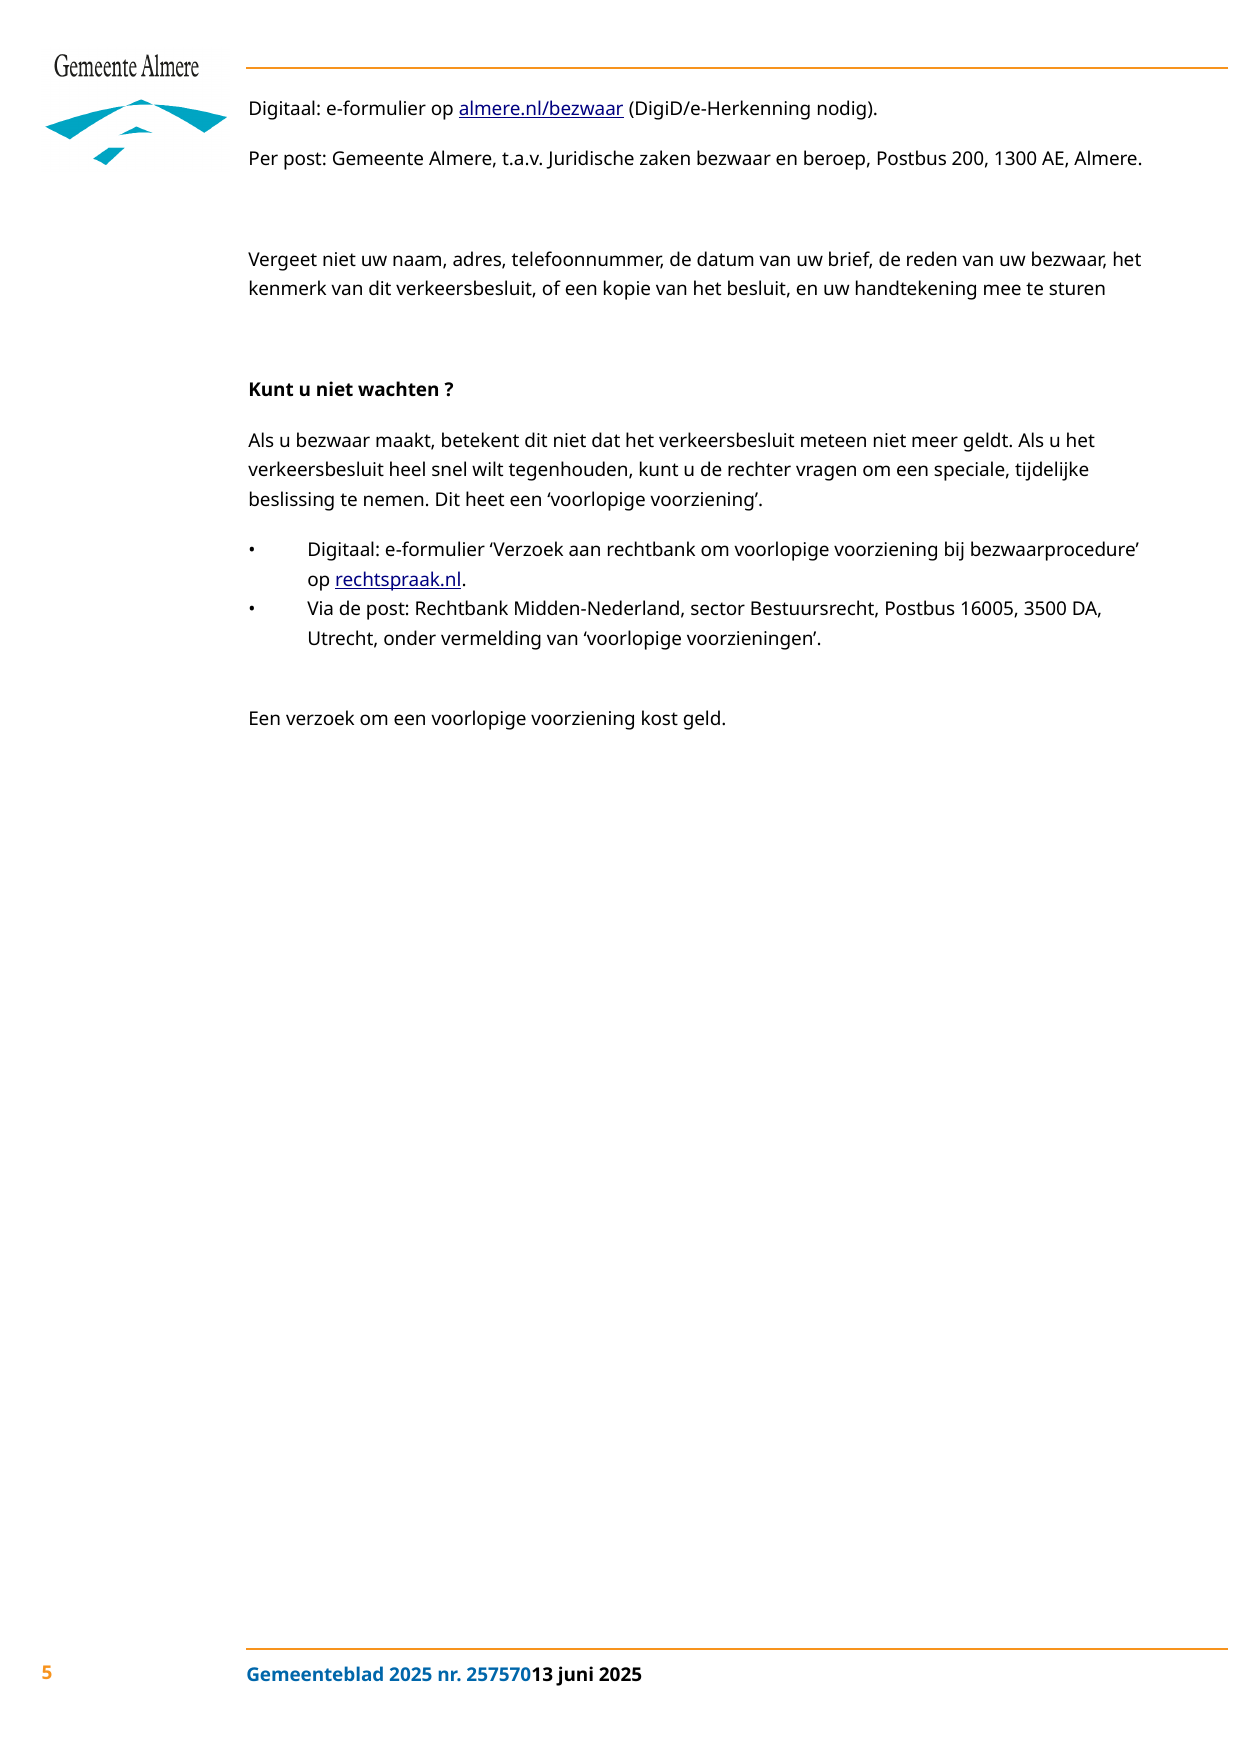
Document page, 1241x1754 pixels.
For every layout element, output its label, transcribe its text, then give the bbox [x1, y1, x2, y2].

text Kunt u niet wachten ? [248, 376, 1152, 402]
list Via de post: Rechtbank Midden-Nederland, sector Bestuursrecht, Postbus 16005, 3500 DA, Utrecht, onder vermelding van ‘voorlopige voorzieningen’. [248, 596, 1152, 651]
text Vergeet niet uw naam, adres, telefoonnummer, de datum van uw brief, de reden van uw bezwaar, het kenmerk van dit verkeersbesluit, of een kopie van het besluit, en uw handtekening mee te sturen [248, 246, 1152, 301]
text Een verzoek om een voorlopige voorziening kost geld. [248, 705, 1152, 731]
picture [41, 47, 231, 172]
text Digitaal: e-formulier op almere.nl/bezwaar (DigiD/e-Herkenning nodig). [248, 95, 1152, 121]
list Digitaal: e-formulier ‘Verzoek aan rechtbank om voorlopige voorziening bij bezwaarprocedure’ op rechtspraak.nl. [248, 536, 1152, 592]
text Als u bezwaar maakt, betekent dit niet dat het verkeersbesluit meteen niet meer geldt. Als u het verkeersbesluit heel snel wilt tegenhouden, kunt u de rechter vragen om een speciale, tijdelijke beslissing te nemen. Dit heet een ‘voorlopige voorziening’. [248, 427, 1152, 512]
text Per post: Gemeente Almere, t.a.v. Juridische zaken bezwaar en beroep, Postbus 200, 1300 AE, Almere. [248, 145, 1152, 171]
